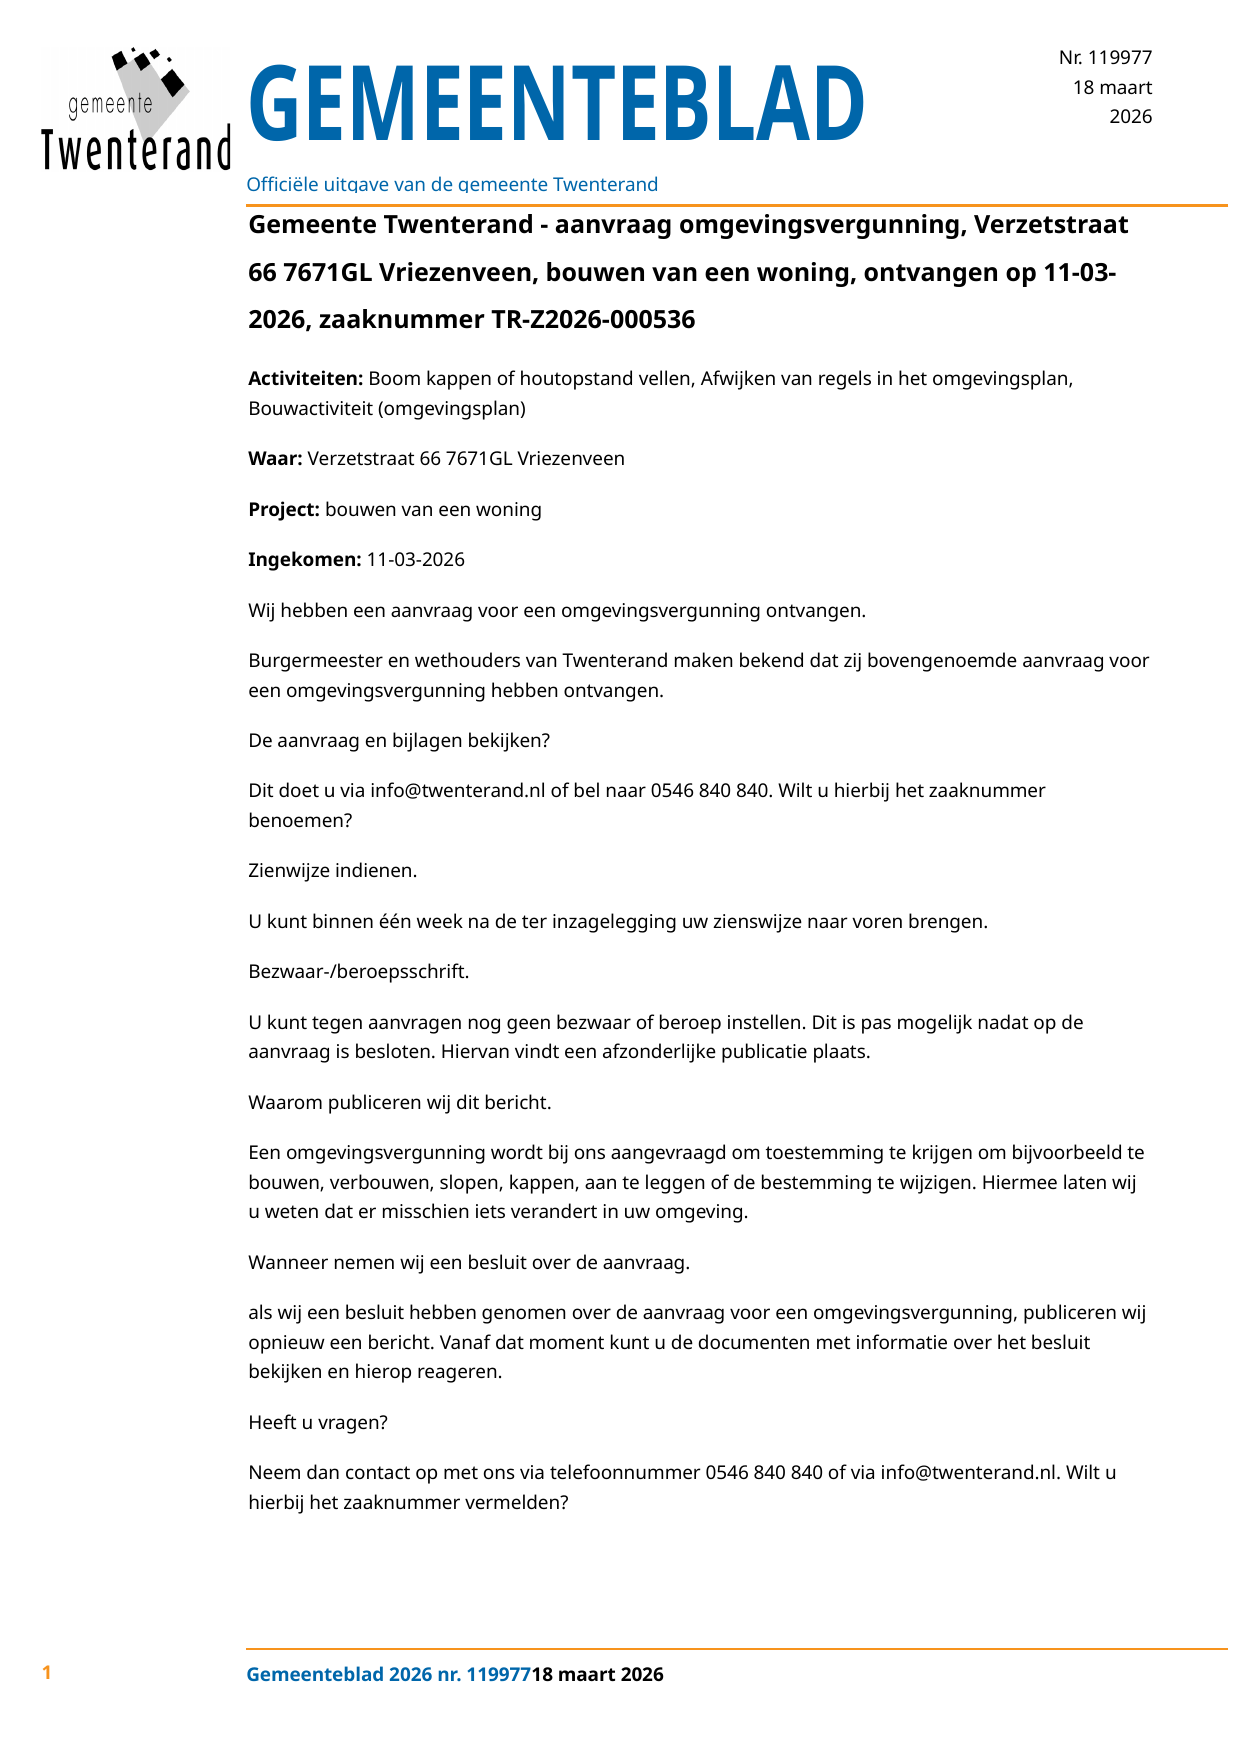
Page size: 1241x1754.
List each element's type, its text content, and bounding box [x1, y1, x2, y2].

text Waarom publiceren wij dit bericht. [248, 1089, 1152, 1114]
text Dit doet u via info@twenterand.nl of bel naar 0546 840 840. Wilt u hierbij het zaaknummer benoemen? [248, 778, 1152, 833]
text Gemeente Twenterand - aanvraag omgevingsvergunning, Verzetstraat 66 7671GL Vriezenveen, bouwen van een woning, ontvangen op 11-03-2026, zaaknummer TR-Z2026-000536 [248, 207, 1152, 336]
picture [41, 47, 231, 172]
text Neem dan contact op met ons via telefoonnummer 0546 840 840 of via info@twenterand.nl. Wilt u hierbij het zaaknummer vermelden? [248, 1459, 1152, 1514]
text Wanneer nemen wij een besluit over de aanvraag. [248, 1249, 1152, 1274]
text De aanvraag en bijlagen bekijken? [248, 727, 1152, 753]
text Heeft u vragen? [248, 1409, 1152, 1434]
text Activiteiten: Boom kappen of houtopstand vellen, Afwijken van regels in het omgevingsplan, Bouwactiviteit (omgevingsplan) [248, 366, 1152, 421]
text Waar: Verzetstraat 66 7671GL Vriezenveen [248, 446, 1152, 471]
text Ingekomen: 11-03-2026 [248, 546, 1152, 572]
text Bezwaar-/beroepsschrift. [248, 958, 1152, 984]
text Een omgevingsvergunning wordt bij ons aangevraagd om toestemming te krijgen om bijvoorbeeld te bouwen, verbouwen, slopen, kappen, aan te leggen of de bestemming te wijzigen. Hiermee laten wij u weten dat er misschien iets verandert in uw omgeving. [248, 1139, 1152, 1224]
text Zienwijze indienen. [248, 858, 1152, 883]
text U kunt binnen één week na de ter inzagelegging uw zienswijze naar voren brengen. [248, 908, 1152, 934]
text als wij een besluit hebben genomen over de aanvraag voor een omgevingsvergunning, publiceren wij opnieuw een bericht. Vanaf dat moment kunt u de documenten met informatie over het besluit bekijken en hierop reageren. [248, 1299, 1152, 1384]
text Wij hebben een aanvraag voor een omgevingsvergunning ontvangen. [248, 597, 1152, 622]
text Burgermeester en wethouders van Twenterand maken bekend dat zij bovengenoemde aanvraag voor een omgevingsvergunning hebben ontvangen. [248, 647, 1152, 702]
text U kunt tegen aanvragen nog geen bezwaar of beroep instellen. Dit is pas mogelijk nadat op de aanvraag is besloten. Hiervan vindt een afzonderlijke publicatie plaats. [248, 1009, 1152, 1064]
text Project: bouwen van een woning [248, 496, 1152, 522]
